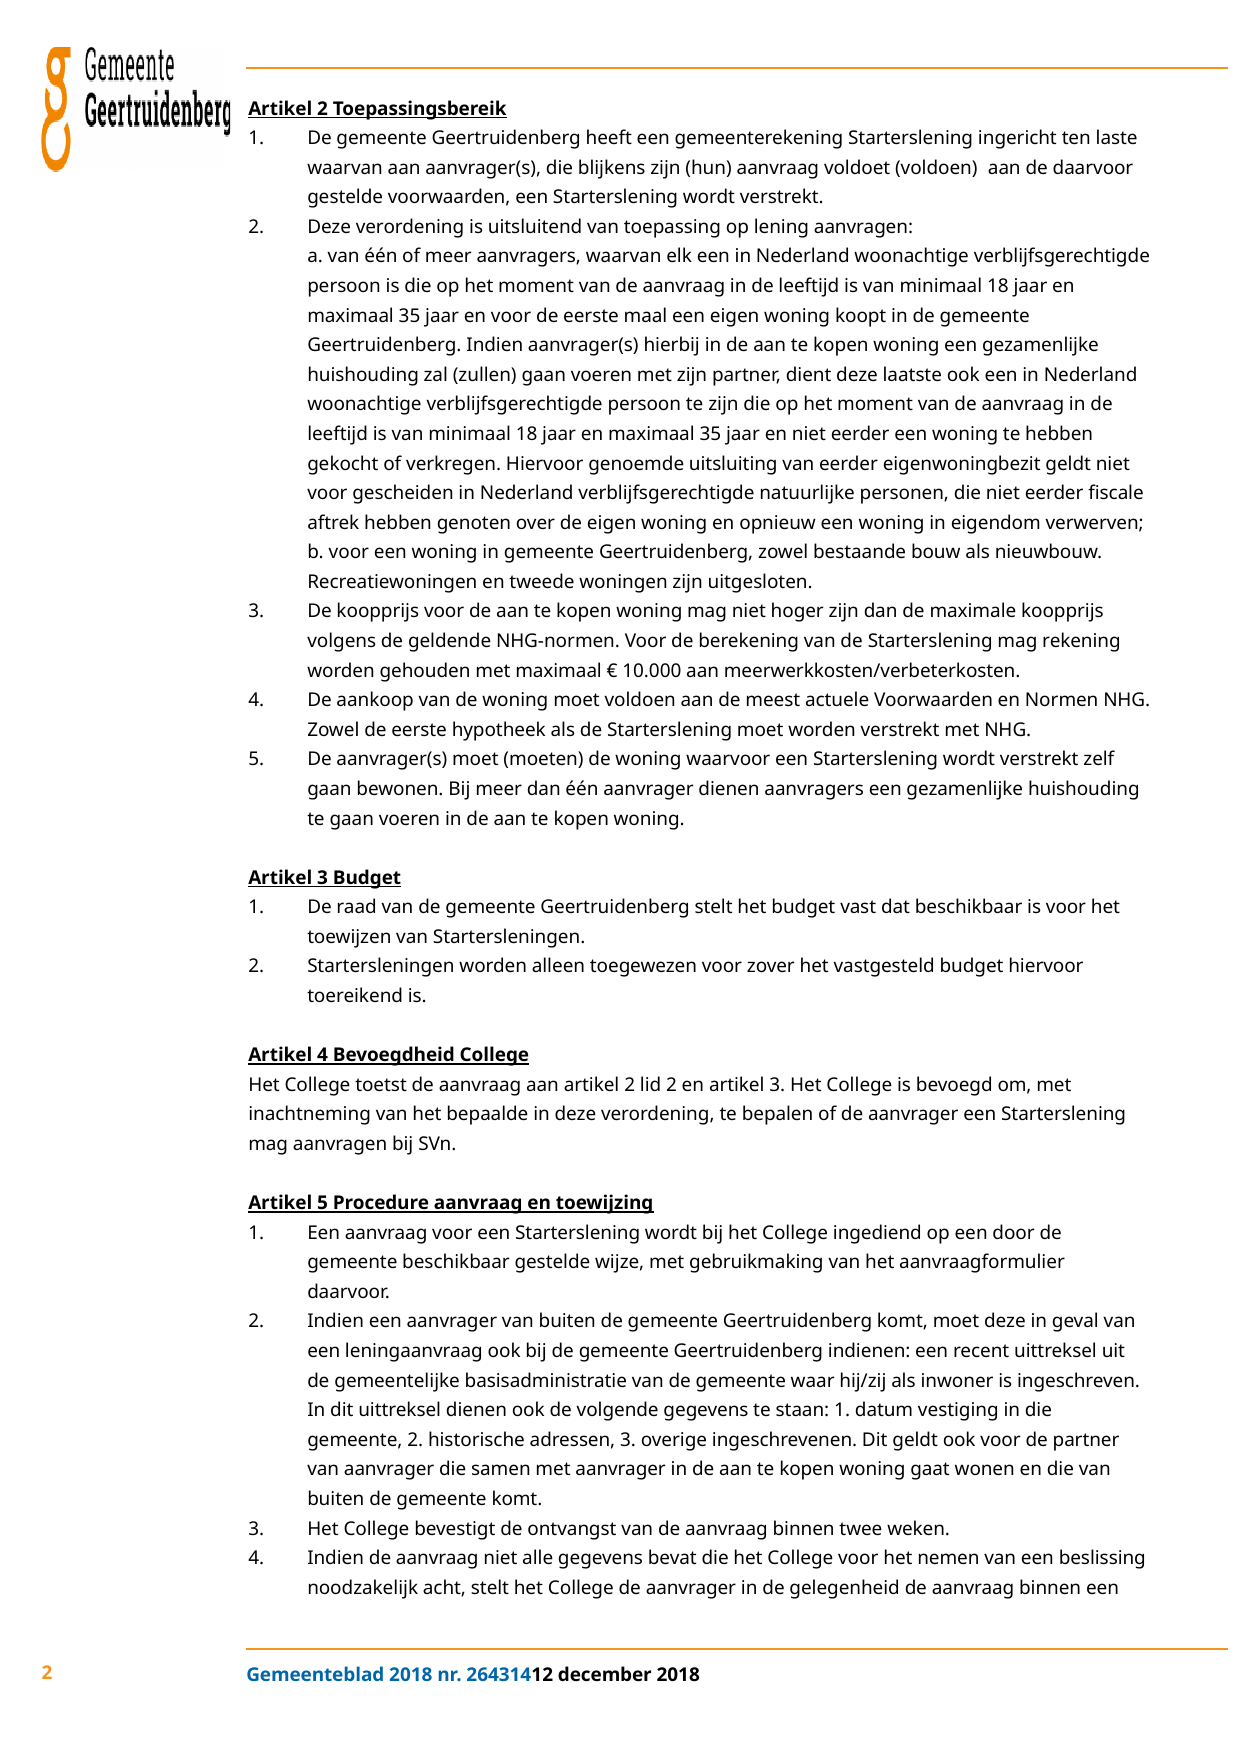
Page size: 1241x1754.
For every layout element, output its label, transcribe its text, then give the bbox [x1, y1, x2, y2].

text Artikel 4 Bevoegdheid College [248, 1041, 1152, 1067]
list Deze verordening is uitsluitend van toepassing op lening aanvragen: [248, 213, 1152, 239]
list De aanvrager(s) moet (moeten) de woning waarvoor een Starterslening wordt verstrekt zelf gaan bewonen. Bij meer dan één aanvrager dienen aanvragers een gezamenlijke huishouding te gaan voeren in de aan te kopen woning. [248, 746, 1152, 831]
list b. voor een woning in gemeente Geertruidenberg, zowel bestaande bouw als nieuwbouw. Recreatiewoningen en tweede woningen zijn uitgesloten. [248, 538, 1152, 594]
list Het College bevestigt de ontvangst van de aanvraag binnen twee weken. [248, 1515, 1152, 1541]
text Artikel 2 Toepassingsbereik [248, 95, 1152, 121]
list De raad van de gemeente Geertruidenberg stelt het budget vast dat beschikbaar is voor het toewijzen van Startersleningen. [248, 893, 1152, 949]
list De aankoop van de woning moet voldoen aan de meest actuele Voorwaarden en Normen NHG. Zowel de eerste hypotheek als de Starterslening moet worden verstrekt met NHG. [248, 686, 1152, 742]
list Een aanvraag voor een Starterslening wordt bij het College ingediend op een door de gemeente beschikbaar gestelde wijze, met gebruikmaking van het aanvraagformulier daarvoor. [248, 1219, 1152, 1304]
text Het College toetst de aanvraag aan artikel 2 lid 2 en artikel 3. Het College is bevoegd om, met inachtneming van het bepaalde in deze verordening, te bepalen of de aanvrager een Starterslening mag aanvragen bij SVn. [248, 1071, 1152, 1156]
picture [41, 47, 231, 172]
list De gemeente Geertruidenberg heeft een gemeenterekening Starterslening ingericht ten laste waarvan aan aanvrager(s), die blijkens zijn (hun) aanvraag voldoet (voldoen) aan de daarvoor gestelde voorwaarden, een Starterslening wordt verstrekt. [248, 124, 1152, 209]
list De koopprijs voor de aan te kopen woning mag niet hoger zijn dan de maximale koopprijs volgens de geldende NHG-normen. Voor de berekening van de Starterslening mag rekening worden gehouden met maximaal € 10.000 aan meerwerkkosten/verbeterkosten. [248, 598, 1152, 683]
list Indien de aanvraag niet alle gegevens bevat die het College voor het nemen van een beslissing noodzakelijk acht, stelt het College de aanvrager in de gelegenheid de aanvraag binnen een [248, 1544, 1152, 1600]
list Indien een aanvrager van buiten de gemeente Geertruidenberg komt, moet deze in geval van een leningaanvraag ook bij de gemeente Geertruidenberg indienen: een recent uittreksel uit de gemeentelijke basisadministratie van de gemeente waar hij/zij als inwoner is ingeschreven. In dit uittreksel dienen ook de volgende gegevens te staan: 1. datum vestiging in die gemeente, 2. historische adressen, 3. overige ingeschrevenen. Dit geldt ook voor de partner van aanvrager die samen met aanvrager in de aan te kopen woning gaat wonen en die van buiten de gemeente komt. [248, 1308, 1152, 1511]
list Startersleningen worden alleen toegewezen voor zover het vastgesteld budget hiervoor toereikend is. [248, 953, 1152, 1008]
text Artikel 5 Procedure aanvraag en toewijzing [248, 1189, 1152, 1215]
text Artikel 3 Budget [248, 864, 1152, 890]
list a. van één of meer aanvragers, waarvan elk een in Nederland woonachtige verblijfsgerechtigde persoon is die op het moment van de aanvraag in de leeftijd is van minimaal 18 jaar en maximaal 35 jaar en voor de eerste maal een eigen woning koopt in de gemeente Geertruidenberg. Indien aanvrager(s) hierbij in de aan te kopen woning een gezamenlijke huishouding zal (zullen) gaan voeren met zijn partner, dient deze laatste ook een in Nederland woonachtige verblijfsgerechtigde persoon te zijn die op het moment van de aanvraag in de leeftijd is van minimaal 18 jaar en maximaal 35 jaar en niet eerder een woning te hebben gekocht of verkregen. Hiervoor genoemde uitsluiting van eerder eigenwoningbezit geldt niet voor gescheiden in Nederland verblijfsgerechtigde natuurlijke personen, die niet eerder fiscale aftrek hebben genoten over de eigen woning en opnieuw een woning in eigendom verwerven; [248, 243, 1152, 535]
